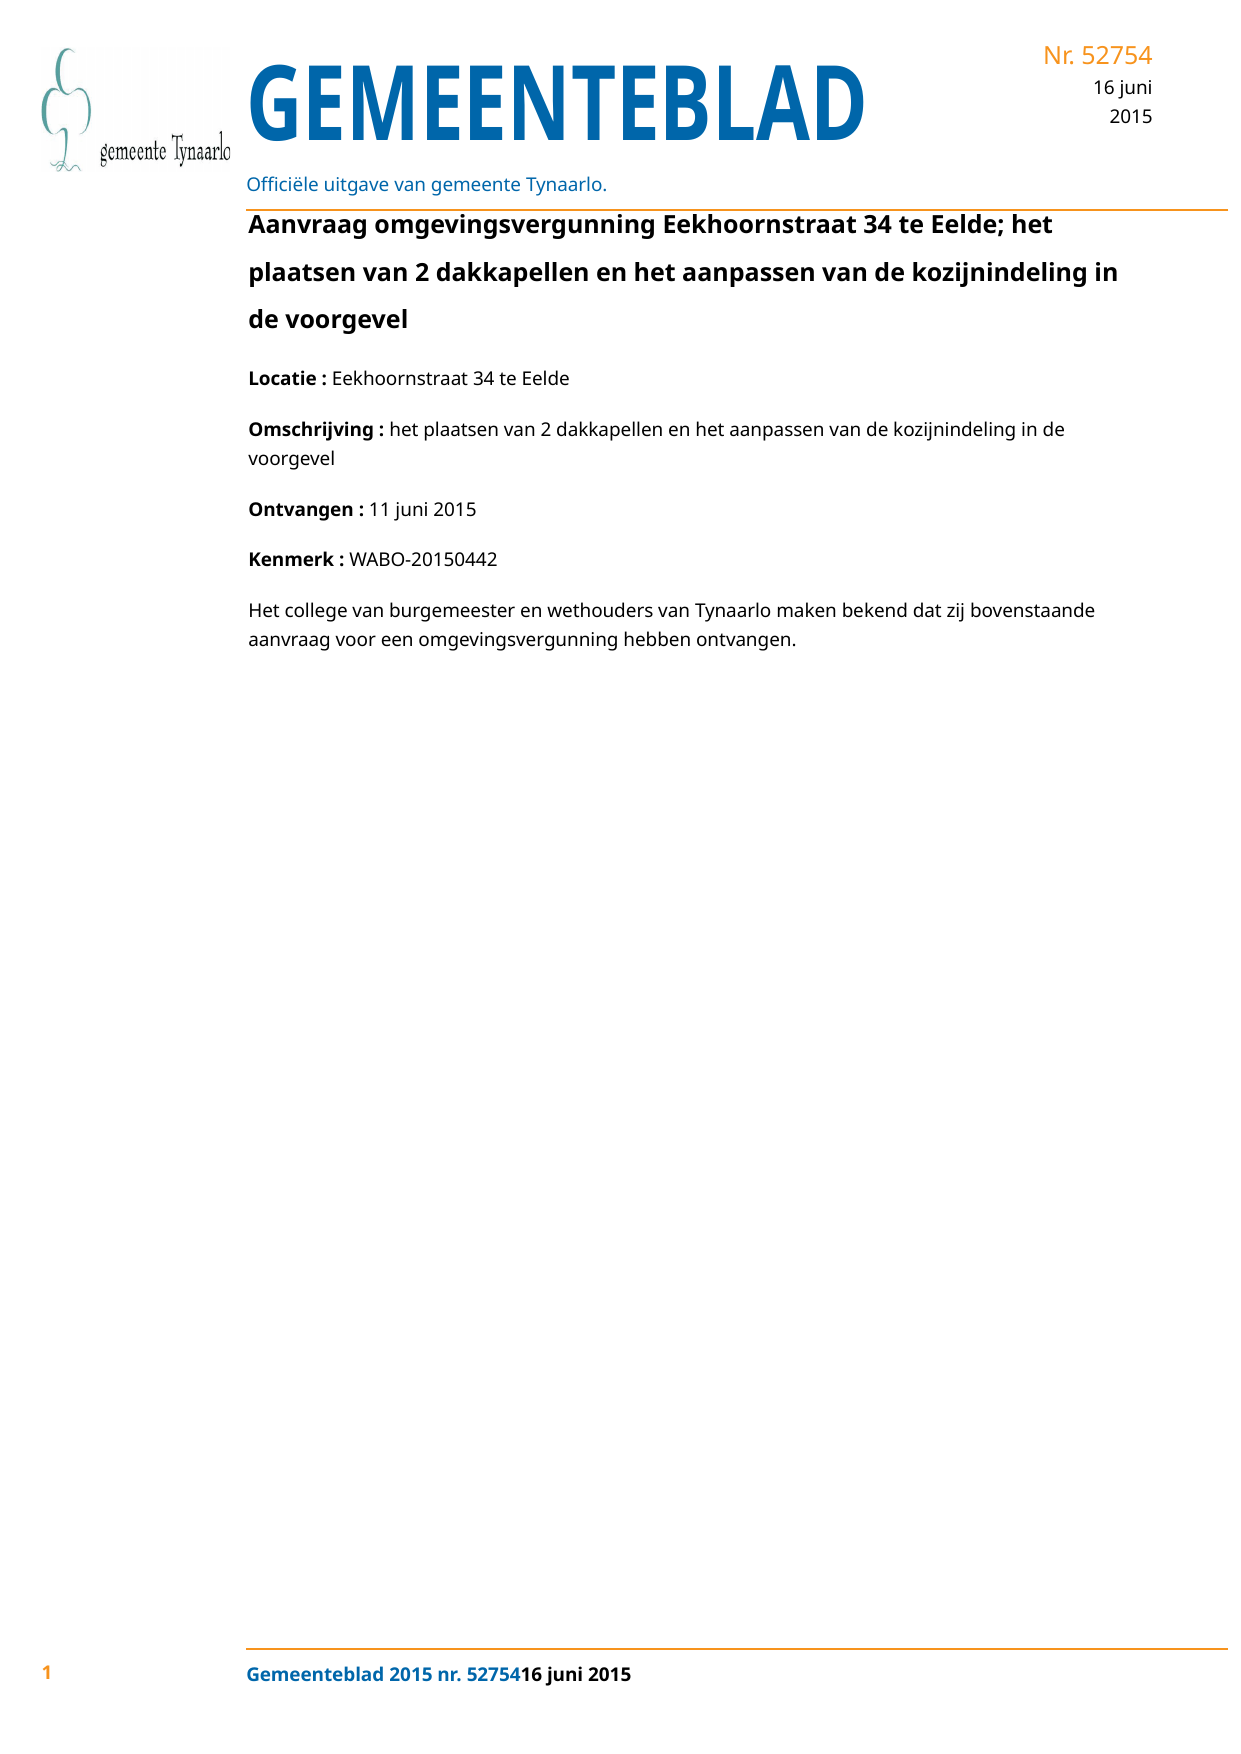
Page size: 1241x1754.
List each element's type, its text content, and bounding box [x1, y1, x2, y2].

text Het college van burgemeester en wethouders van Tynaarlo maken bekend dat zij bovenstaande aanvraag voor een omgevingsvergunning hebben ontvangen. [248, 597, 1152, 652]
text Omschrijving : het plaatsen van 2 dakkapellen en het aanpassen van de kozijnindeling in de voorgevel [248, 416, 1152, 471]
picture [41, 47, 231, 172]
text Kenmerk : WABO-20150442 [248, 546, 1152, 572]
text Ontvangen : 11 juni 2015 [248, 496, 1152, 522]
text Locatie : Eekhoornstraat 34 te Eelde [248, 366, 1152, 391]
text Aanvraag omgevingsvergunning Eekhoornstraat 34 te Eelde; het plaatsen van 2 dakkapellen en het aanpassen van de kozijnindeling in de voorgevel [248, 211, 1152, 336]
